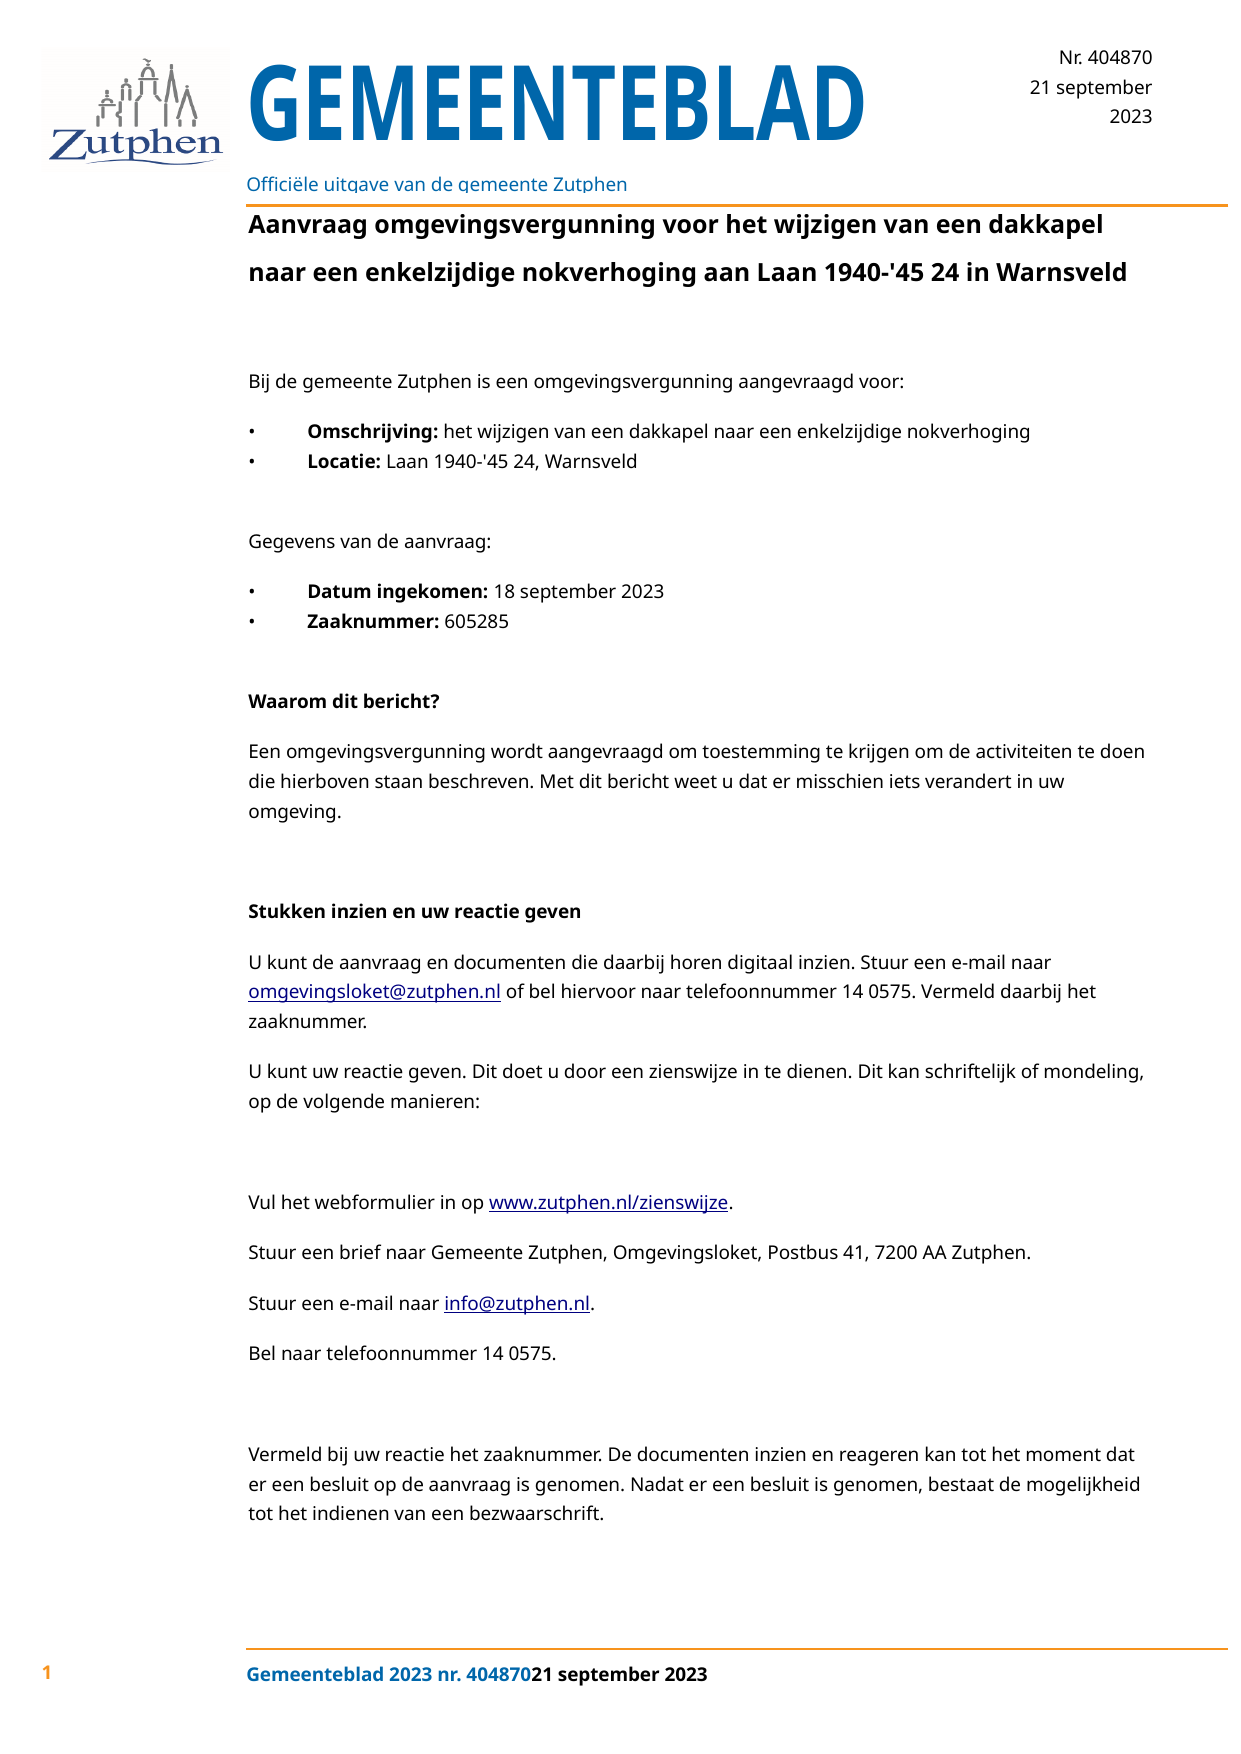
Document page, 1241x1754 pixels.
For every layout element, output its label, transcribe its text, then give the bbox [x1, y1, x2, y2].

text U kunt uw reactie geven. Dit doet u door een zienswijze in te dienen. Dit kan schriftelijk of mondeling, op de volgende manieren: [248, 1059, 1152, 1114]
text Stuur een brief naar Gemeente Zutphen, Omgevingsloket, Postbus 41, 7200 AA Zutphen. [248, 1239, 1152, 1265]
text Vermeld bij uw reactie het zaaknummer. De documenten inzien en reageren kan tot het moment dat er een besluit op de aanvraag is genomen. Nadat er een besluit is genomen, bestaat de mogelijkheid tot het indienen van een bezwaarschrift. [248, 1441, 1152, 1526]
text Een omgevingsvergunning wordt aangevraagd om toestemming te krijgen om de activiteiten te doen die hierboven staan beschreven. Met dit bericht weet u dat er misschien iets verandert in uw omgeving. [248, 739, 1152, 824]
text Vul het webformulier in op www.zutphen.nl/zienswijze. [248, 1189, 1152, 1215]
picture [41, 47, 231, 172]
text Stukken inzien en uw reactie geven [248, 899, 1152, 924]
text Bel naar telefoonnummer 14 0575. [248, 1340, 1152, 1366]
text Bij de gemeente Zutphen is een omgevingsvergunning aangevraagd voor: [248, 368, 1152, 394]
text U kunt de aanvraag en documenten die daarbij horen digitaal inzien. Stuur een e-mail naar omgevingsloket@zutphen.nl of bel hiervoor naar telefoonnummer 14 0575. Vermeld daarbij het zaaknummer. [248, 949, 1152, 1034]
list Locatie: Laan 1940-'45 24, Warnsveld [248, 448, 1152, 474]
list Datum ingekomen: 18 september 2023 [248, 579, 1152, 604]
text Waarom dit bericht? [248, 688, 1152, 714]
list Zaaknummer: 605285 [248, 608, 1152, 634]
text Gegevens van de aanvraag: [248, 528, 1152, 554]
list Omschrijving: het wijzigen van een dakkapel naar een enkelzijdige nokverhoging [248, 419, 1152, 444]
text Aanvraag omgevingsvergunning voor het wijzigen van een dakkapel naar een enkelzijdige nokverhoging aan Laan 1940-'45 24 in Warnsveld [248, 207, 1152, 288]
text Stuur een e-mail naar info@zutphen.nl. [248, 1290, 1152, 1316]
